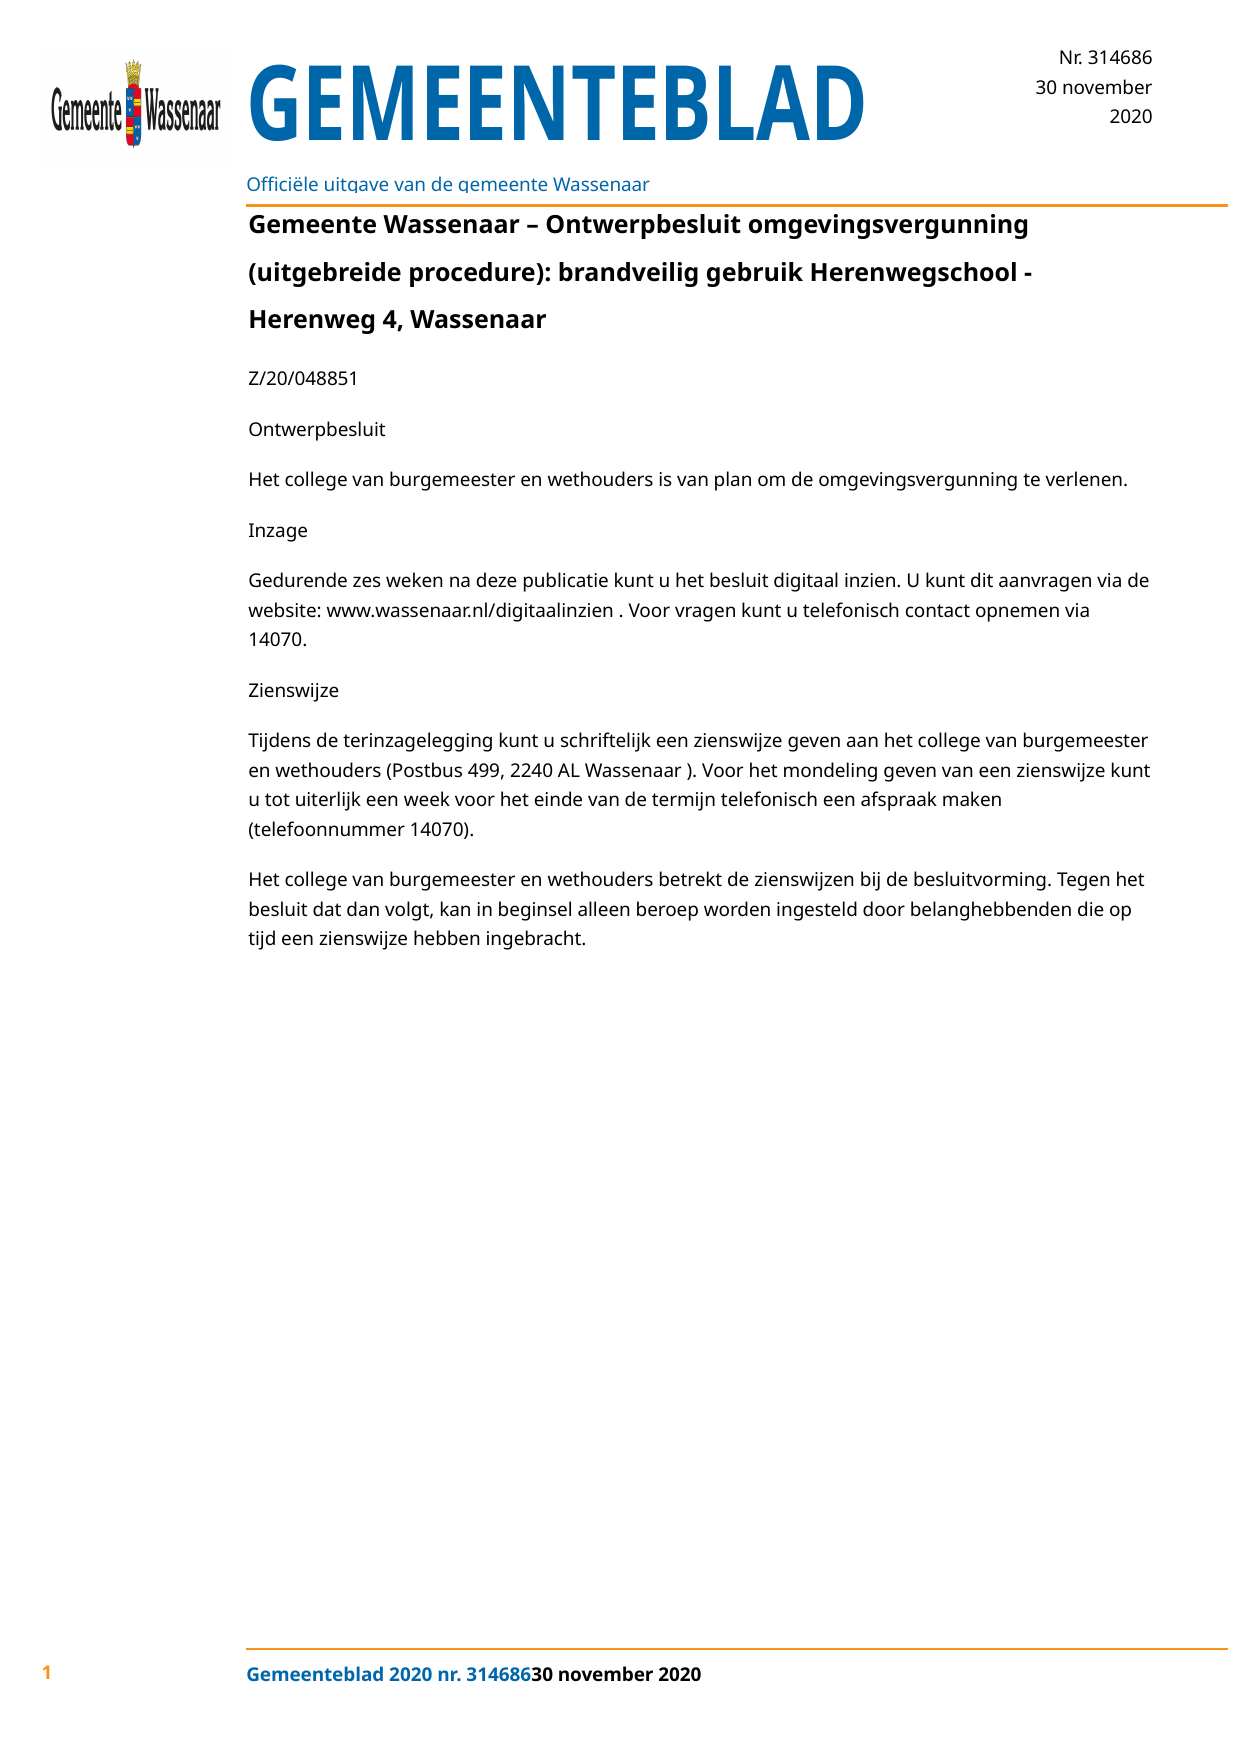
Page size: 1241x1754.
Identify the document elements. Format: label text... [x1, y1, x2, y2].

picture [41, 47, 231, 172]
text Tijdens de terinzagelegging kunt u schriftelijk een zienswijze geven aan het college van burgemeester en wethouders (Postbus 499, 2240 AL Wassenaar ). Voor het mondeling geven van een zienswijze kunt u tot uiterlijk een week voor het einde van de termijn telefonisch een afspraak maken (telefoonnummer 14070). [248, 727, 1152, 842]
text Z/20/048851 [248, 366, 1152, 391]
text Het college van burgemeester en wethouders betrekt de zienswijzen bij de besluitvorming. Tegen het besluit dat dan volgt, kan in beginsel alleen beroep worden ingesteld door belanghebbenden die op tijd een zienswijze hebben ingebracht. [248, 866, 1152, 951]
text Het college van burgemeester en wethouders is van plan om de omgevingsvergunning te verlenen. [248, 466, 1152, 492]
text Gedurende zes weken na deze publicatie kunt u het besluit digitaal inzien. U kunt dit aanvragen via de website: www.wassenaar.nl/digitaalinzien . Voor vragen kunt u telefonisch contact opnemen via 14070. [248, 567, 1152, 652]
text Zienswijze [248, 677, 1152, 702]
text Ontwerpbesluit [248, 416, 1152, 442]
text Inzage [248, 517, 1152, 542]
text Gemeente Wassenaar – Ontwerpbesluit omgevingsvergunning (uitgebreide procedure): brandveilig gebruik Herenwegschool - Herenweg 4, Wassenaar [248, 207, 1152, 336]
